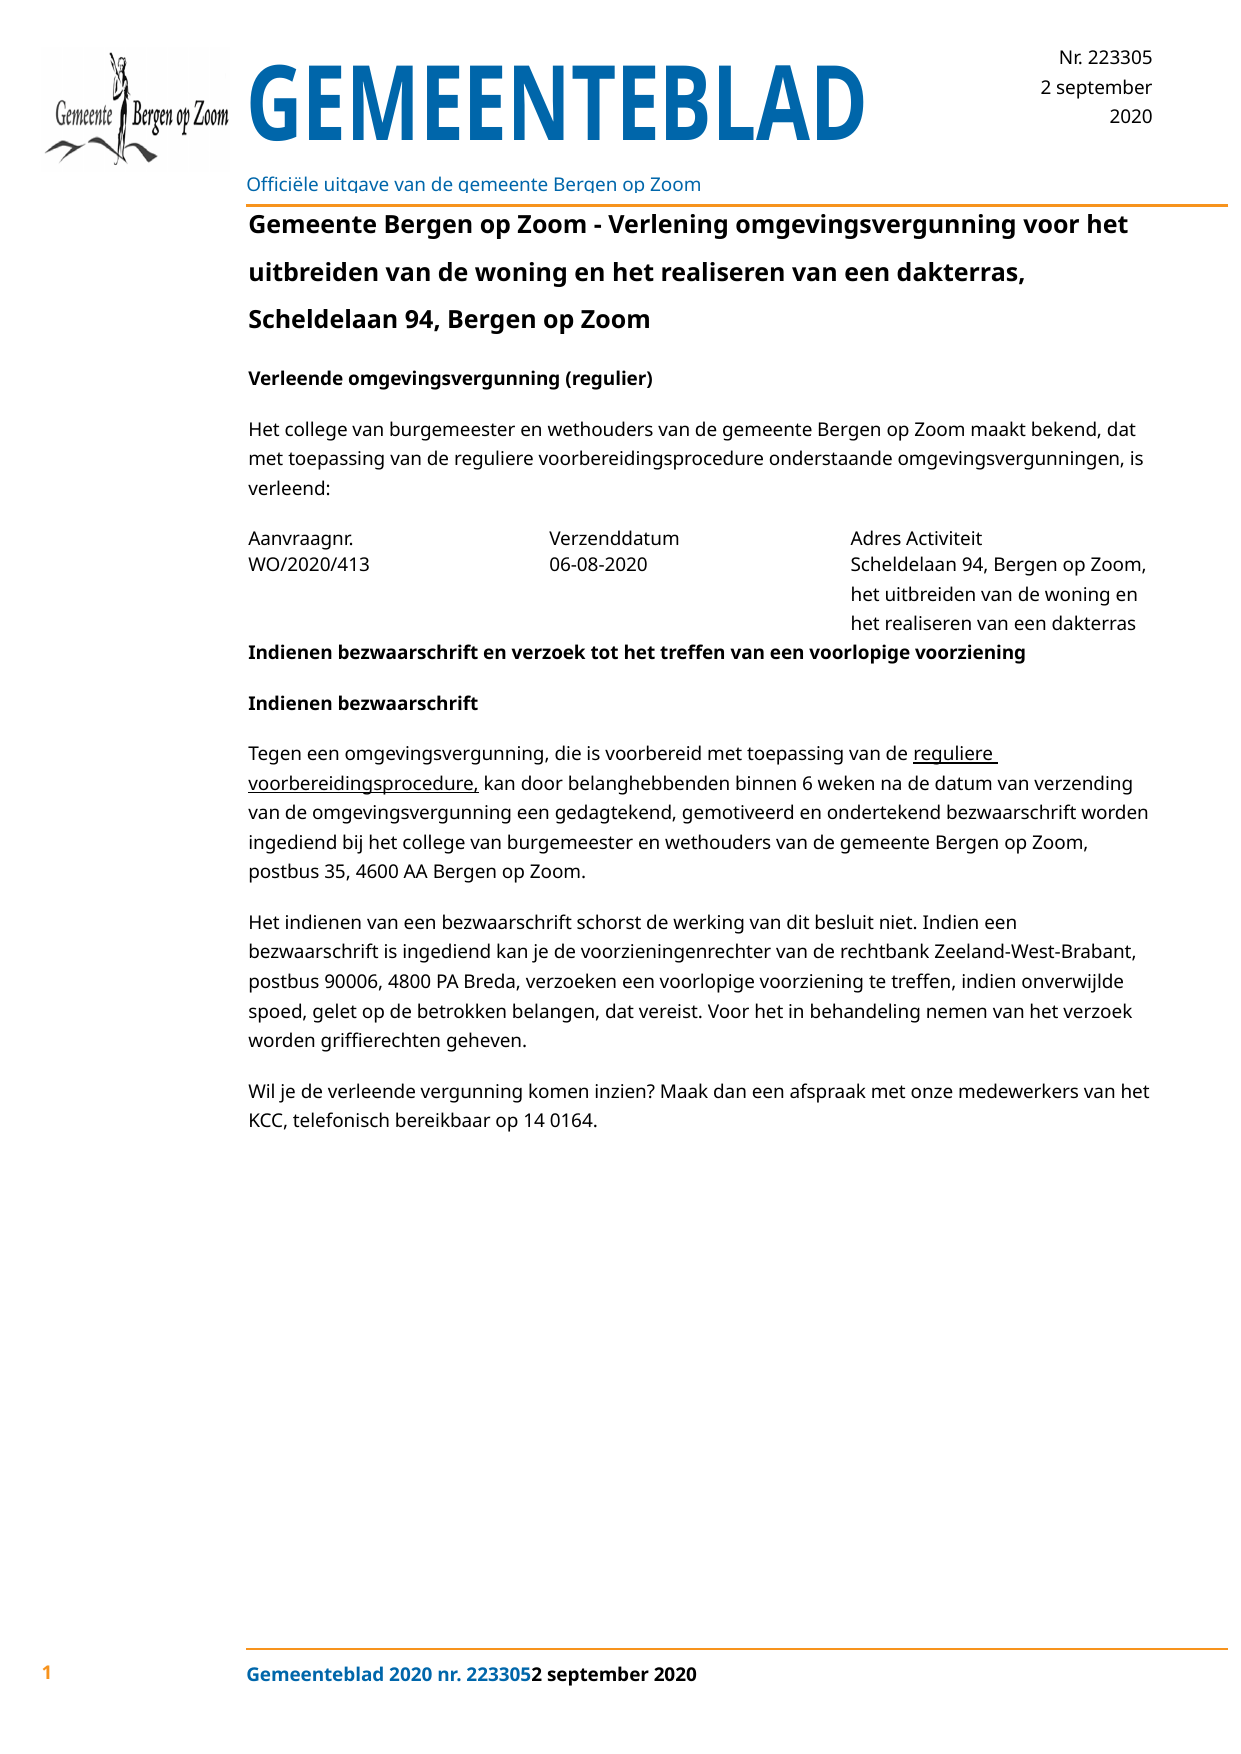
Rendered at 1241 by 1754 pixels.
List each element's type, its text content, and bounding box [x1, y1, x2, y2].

text Tegen een omgevingsvergunning, die is voorbereid met toepassing van de reguliere voorbereidingsprocedure, kan door belanghebbenden binnen 6 weken na de datum van verzending van de omgevingsvergunning een gedagtekend, gemotiveerd en ondertekend bezwaarschrift worden ingediend bij het college van burgemeester en wethouders van de gemeente Bergen op Zoom, postbus 35, 4600 AA Bergen op Zoom. [248, 740, 1152, 884]
table_cell Scheldelaan 94, Bergen op Zoom, het uitbreiden van de woning en het realiseren van een dakterras [850, 551, 1152, 636]
text Verleende omgevingsvergunning (regulier) [248, 366, 1152, 391]
table_header Adres Activiteit [850, 526, 1152, 551]
table_cell 06-08-2020 [549, 551, 850, 636]
text Indienen bezwaarschrift [248, 690, 1152, 716]
table_header Verzenddatum [549, 526, 850, 551]
text Indienen bezwaarschrift en verzoek tot het treffen van een voorlopige voorziening [248, 639, 1152, 665]
table_cell WO/2020/413 [248, 551, 549, 636]
text Wil je de verleende vergunning komen inzien? Maak dan een afspraak met onze medewerkers van het KCC, telefonisch bereikbaar op 14 0164. [248, 1078, 1152, 1133]
text Het indienen van een bezwaarschrift schorst de werking van dit besluit niet. Indien een bezwaarschrift is ingediend kan je de voorzieningenrechter van de rechtbank Zeeland-West-Brabant, postbus 90006, 4800 PA Breda, verzoeken een voorlopige voorziening te treffen, indien onverwijlde spoed, gelet op de betrokken belangen, dat vereist. Voor het in behandeling nemen van het verzoek worden griffierechten geheven. [248, 909, 1152, 1053]
picture [41, 47, 231, 172]
text Gemeente Bergen op Zoom - Verlening omgevingsvergunning voor het uitbreiden van de woning en het realiseren van een dakterras, Scheldelaan 94, Bergen op Zoom [248, 207, 1152, 336]
text Het college van burgemeester en wethouders van de gemeente Bergen op Zoom maakt bekend, dat met toepassing van de reguliere voorbereidingsprocedure onderstaande omgevingsvergunningen, is verleend: [248, 416, 1152, 501]
table_header Aanvraagnr. [248, 526, 549, 551]
